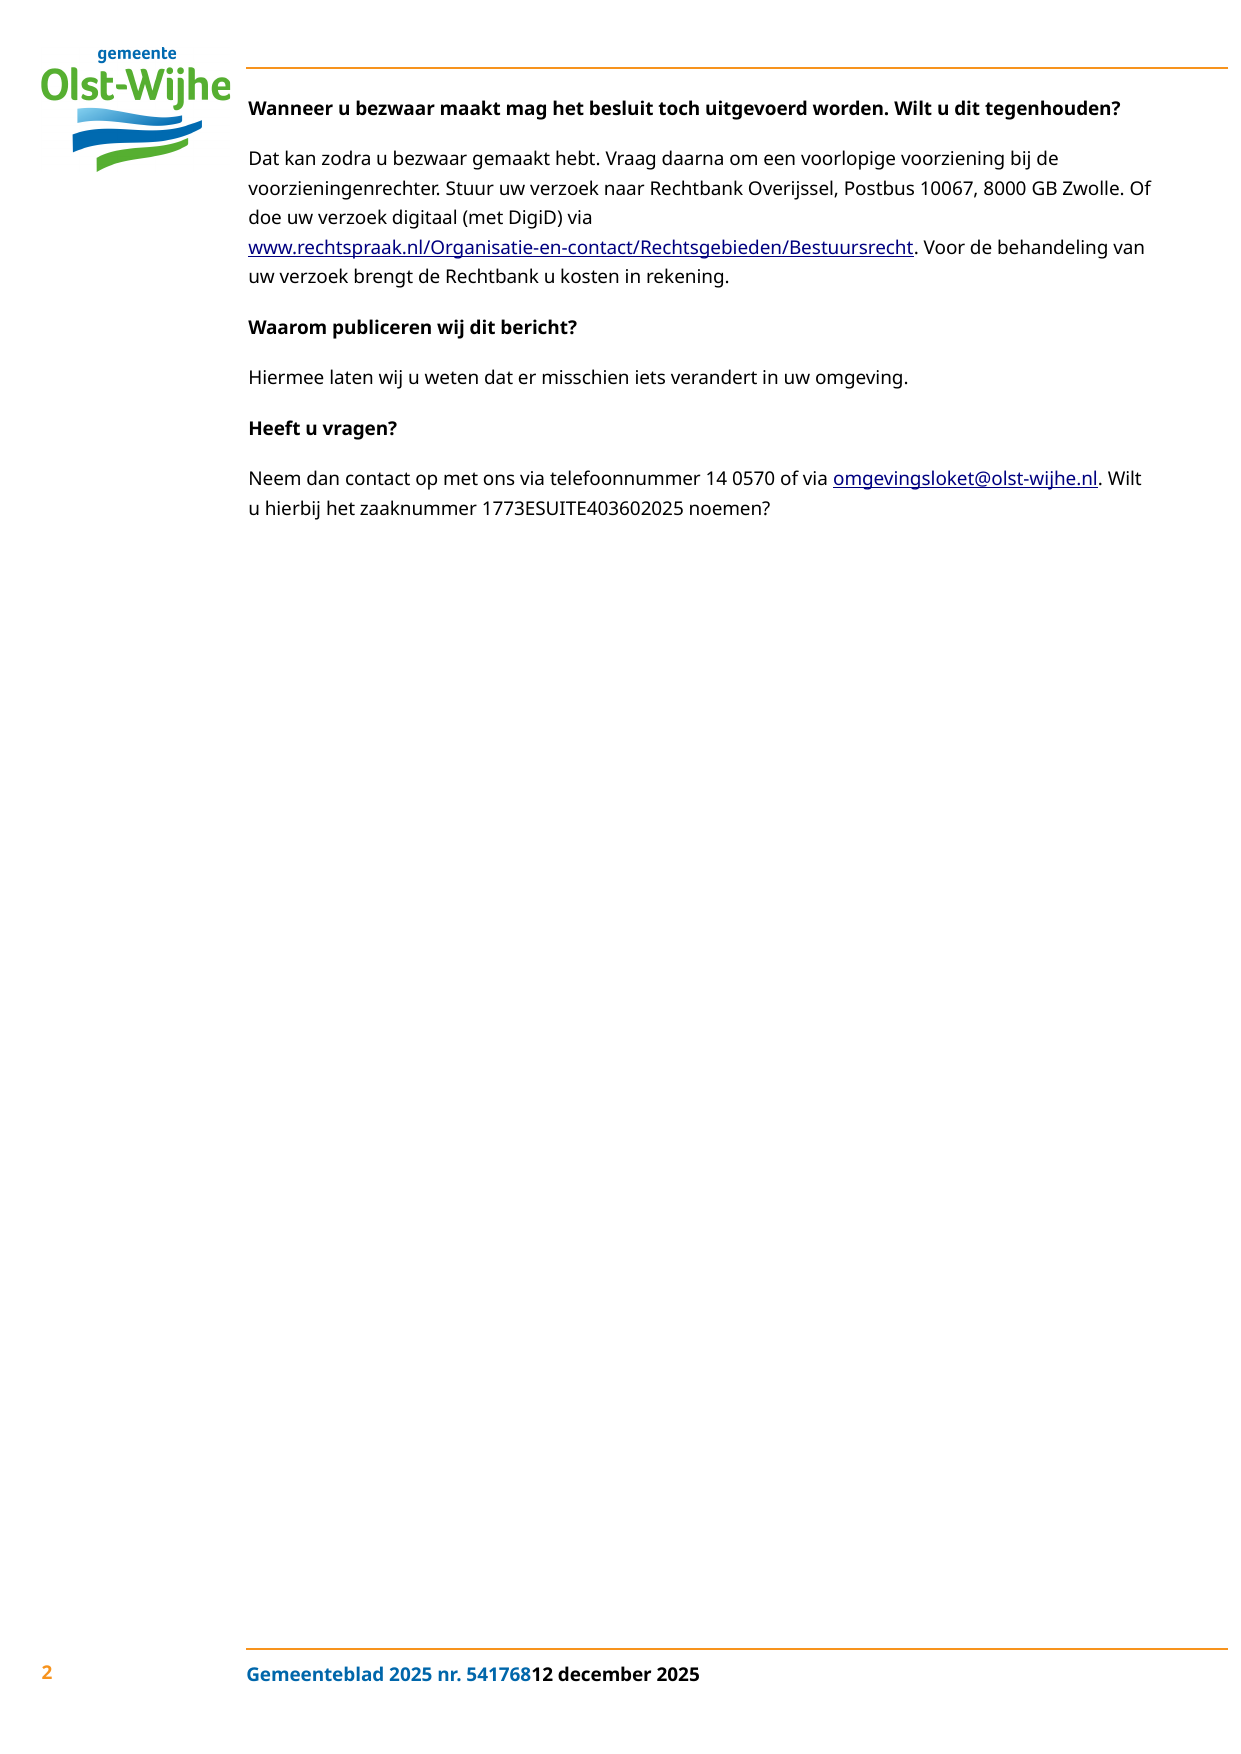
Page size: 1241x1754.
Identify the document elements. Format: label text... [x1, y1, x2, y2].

text Dat kan zodra u bezwaar gemaakt hebt. Vraag daarna om een voorlopige voorziening bij de voorzieningenrechter. Stuur uw verzoek naar Rechtbank Overijssel, Postbus 10067, 8000 GB Zwolle. Of doe uw verzoek digitaal (met DigiD) via www.rechtspraak.nl/Organisatie-en-contact/Rechtsgebieden/Bestuursrecht. Voor de behandeling van uw verzoek brengt de Rechtbank u kosten in rekening. [248, 145, 1152, 289]
text Neem dan contact op met ons via telefoonnummer 14 0570 of via omgevingsloket@olst-wijhe.nl. Wilt u hierbij het zaaknummer 1773ESUITE403602025 noemen? [248, 465, 1152, 521]
text Heeft u vragen? [248, 415, 1152, 441]
text Hiermee laten wij u weten dat er misschien iets verandert in uw omgeving. [248, 364, 1152, 390]
text Waarom publiceren wij dit bericht? [248, 314, 1152, 340]
picture [41, 47, 231, 172]
text Wanneer u bezwaar maakt mag het besluit toch uitgevoerd worden. Wilt u dit tegenhouden? [248, 95, 1152, 121]
